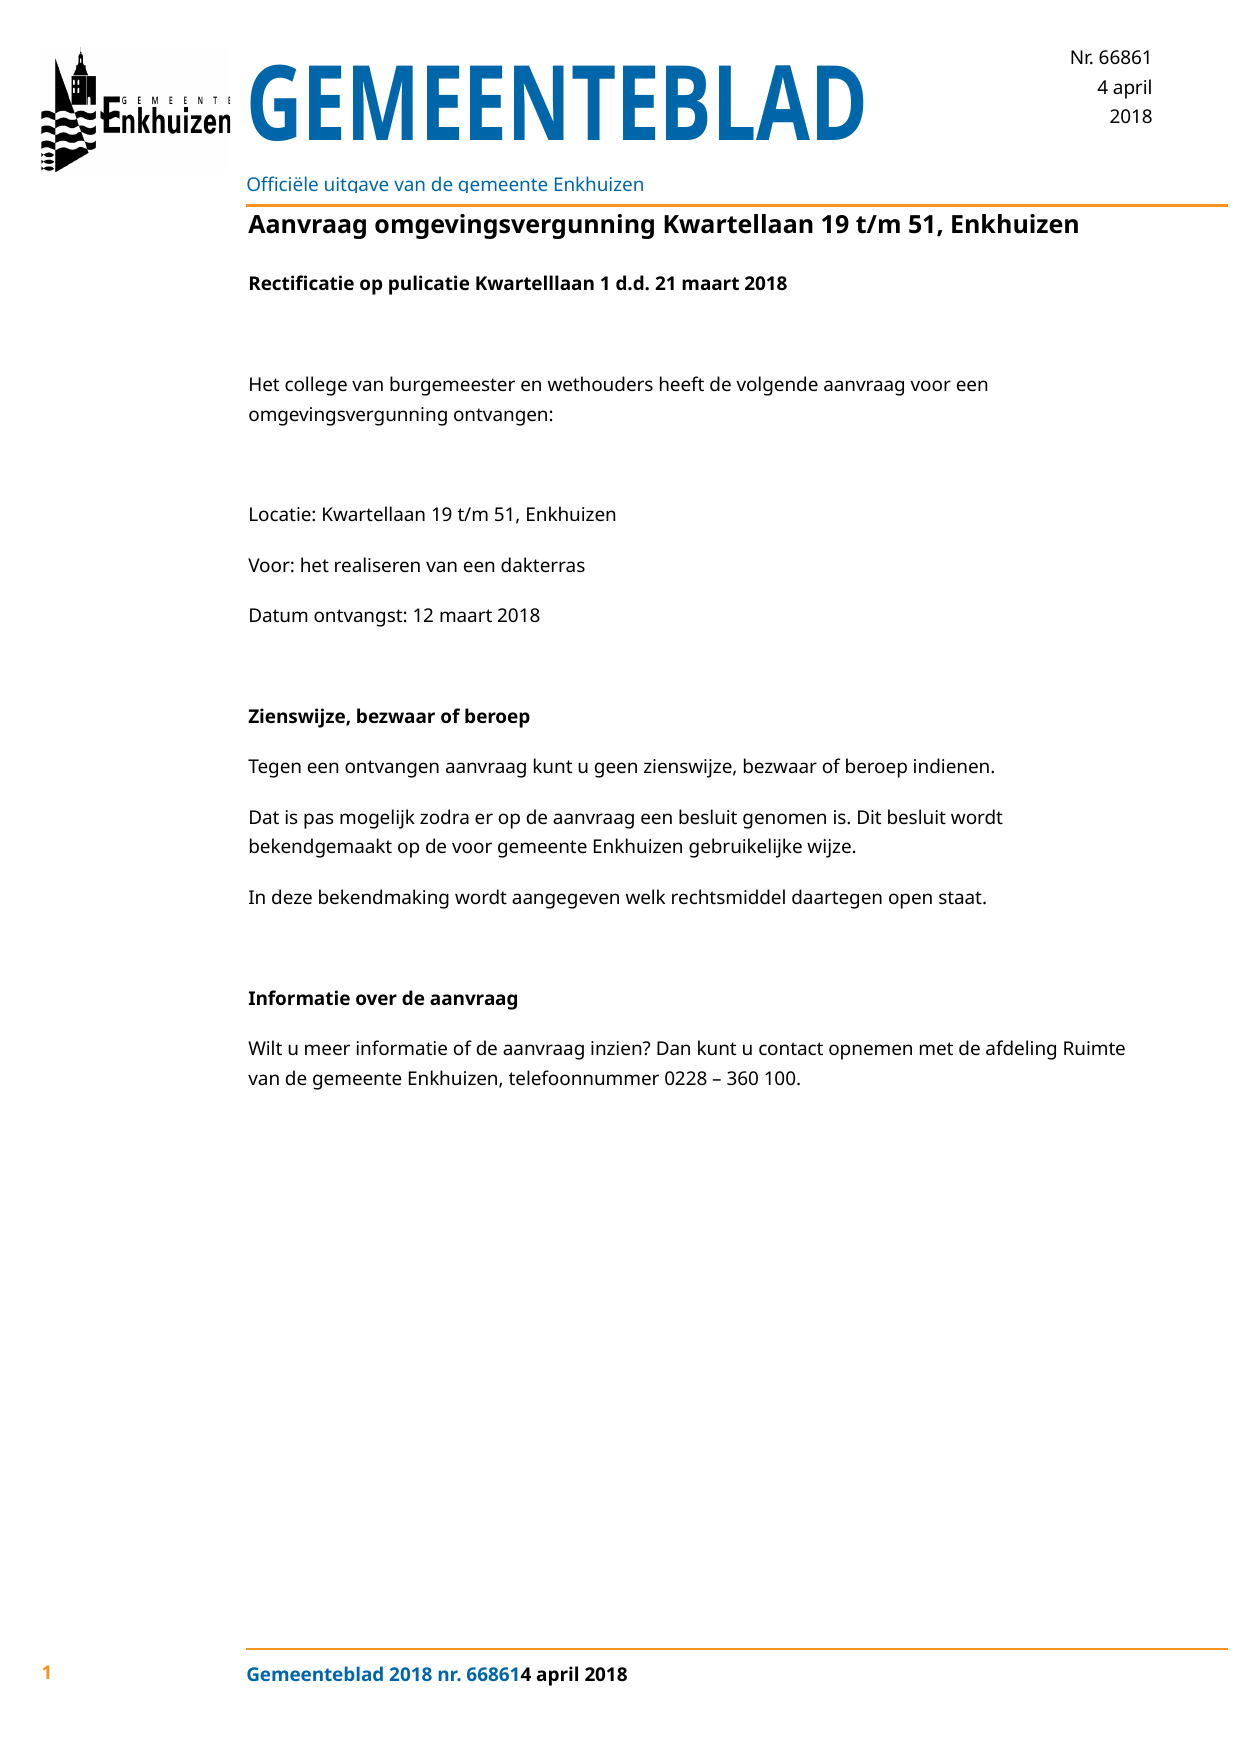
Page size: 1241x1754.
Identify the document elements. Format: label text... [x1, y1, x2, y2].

text In deze bekendmaking wordt aangegeven welk rechtsmiddel daartegen open staat. [248, 884, 1152, 910]
text Locatie: Kwartellaan 19 t/m 51, Enkhuizen [248, 502, 1152, 527]
text Voor: het realiseren van een dakterras [248, 552, 1152, 578]
text Datum ontvangst: 12 maart 2018 [248, 602, 1152, 628]
text Aanvraag omgevingsvergunning Kwartellaan 19 t/m 51, Enkhuizen [248, 207, 1152, 241]
text Rectificatie op pulicatie Kwartelllaan 1 d.d. 21 maart 2018 [248, 270, 1152, 296]
text Wilt u meer informatie of de aanvraag inzien? Dan kunt u contact opnemen met de afdeling Ruimte van de gemeente Enkhuizen, telefoonnummer 0228 – 360 100. [248, 1035, 1152, 1091]
text Tegen een ontvangen aanvraag kunt u geen zienswijze, bezwaar of beroep indienen. [248, 754, 1152, 779]
text Zienswijze, bezwaar of beroep [248, 703, 1152, 729]
picture [41, 47, 231, 172]
text Dat is pas mogelijk zodra er op de aanvraag een besluit genomen is. Dit besluit wordt bekendgemaakt op de voor gemeente Enkhuizen gebruikelijke wijze. [248, 804, 1152, 859]
text Informatie over de aanvraag [248, 985, 1152, 1011]
text Het college van burgemeester en wethouders heeft de volgende aanvraag voor een omgevingsvergunning ontvangen: [248, 371, 1152, 426]
